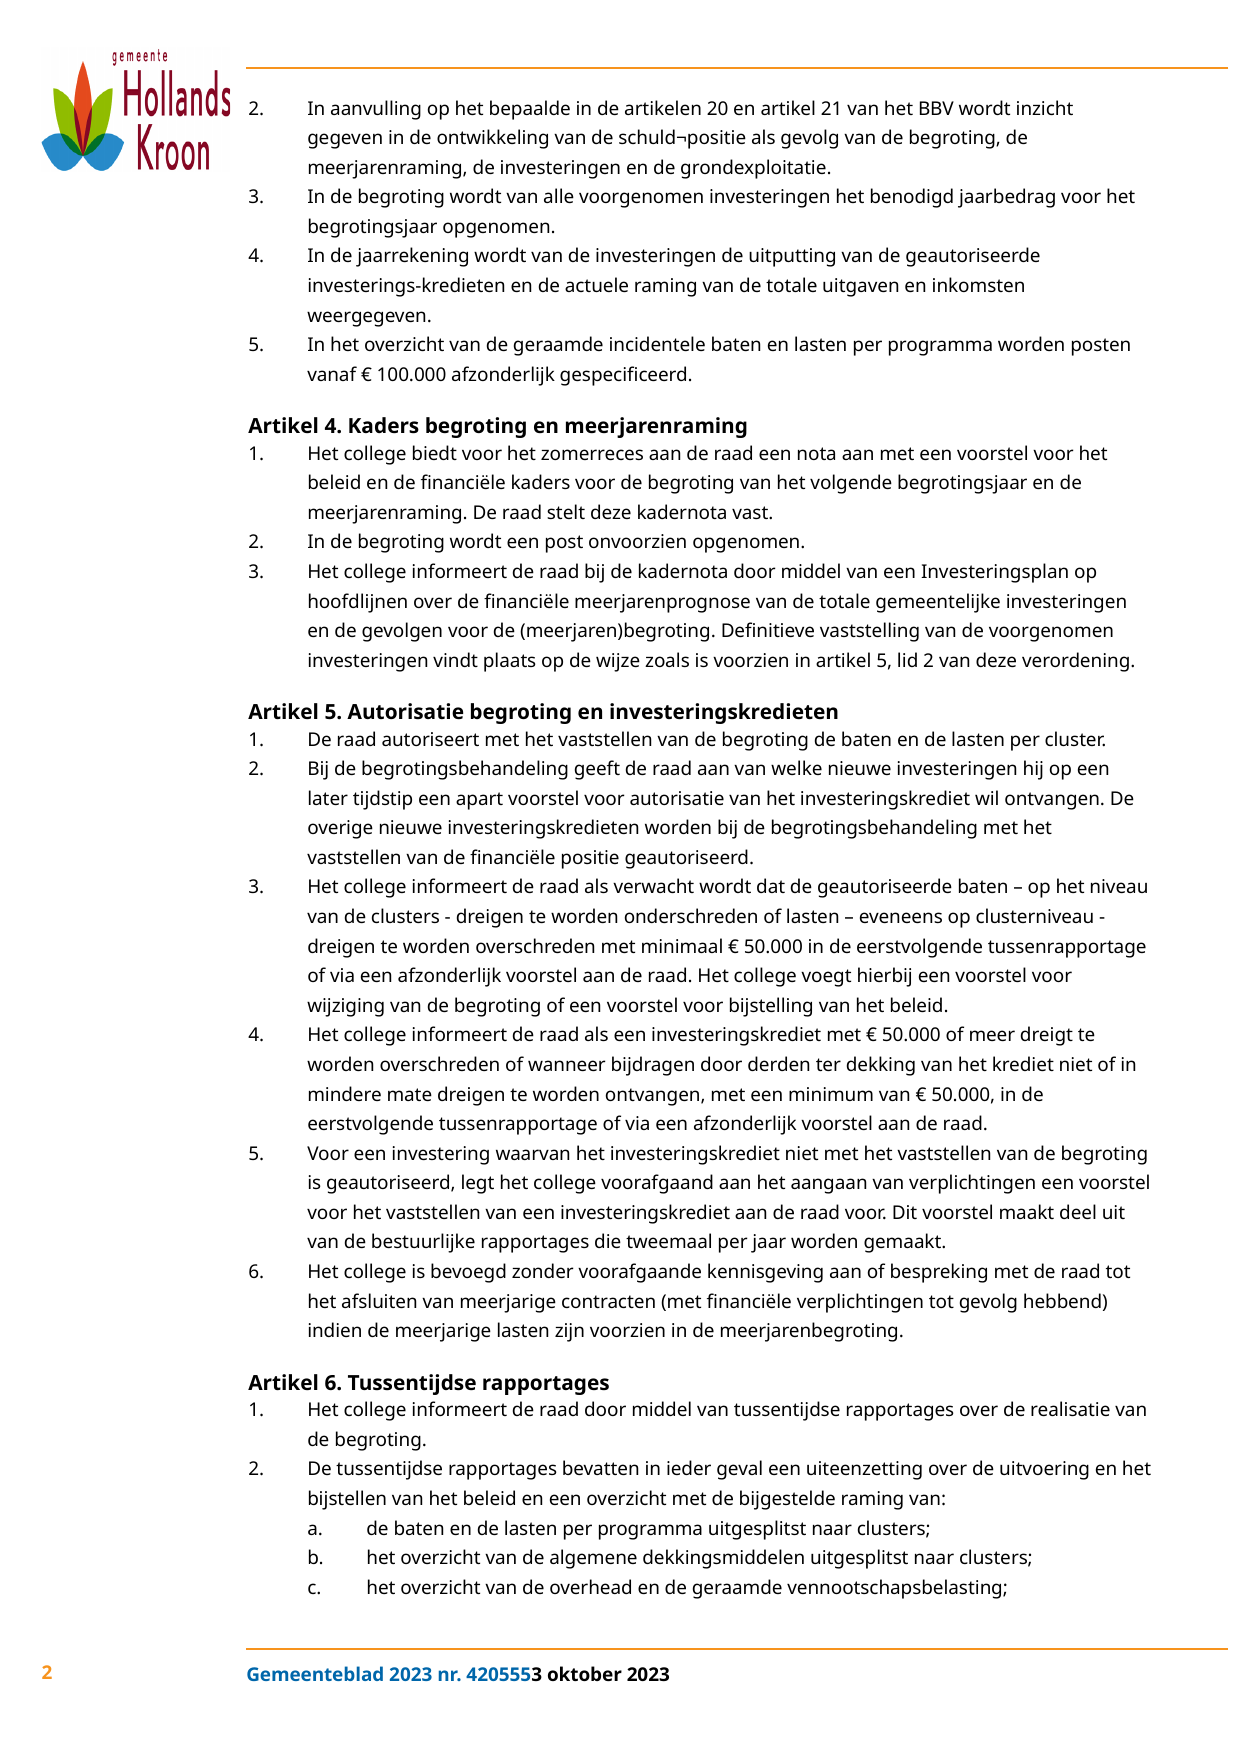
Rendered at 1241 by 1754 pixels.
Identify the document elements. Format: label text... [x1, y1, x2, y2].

text Artikel 6. Tussentijdse rapportages [248, 1368, 1152, 1396]
list In de begroting wordt van alle voorgenomen investeringen het benodigd jaarbedrag voor het begrotingsjaar opgenomen. [248, 183, 1152, 239]
list In de begroting wordt een post onvoorzien opgenomen. [248, 529, 1152, 554]
list de baten en de lasten per programma uitgesplitst naar clusters; [307, 1515, 1152, 1540]
list In de jaarrekening wordt van de investeringen de uitputting van de geautoriseerde investerings-kredieten en de actuele raming van de totale uitgaven en inkomsten weergegeven. [248, 243, 1152, 328]
list De tussentijdse rapportages bevatten in ieder geval een uiteenzetting over de uitvoering en het bijstellen van het beleid en een overzicht met de bijgestelde raming van: [248, 1456, 1152, 1511]
list Het college biedt voor het zomerreces aan de raad een nota aan met een voorstel voor het beleid en de financiële kaders voor de begroting van het volgende begrotingsjaar en de meerjarenraming. De raad stelt deze kadernota vast. [248, 440, 1152, 525]
list Het college informeert de raad als een investeringskrediet met € 50.000 of meer dreigt te worden overschreden of wanneer bijdragen door derden ter dekking van het krediet niet of in mindere mate dreigen te worden ontvangen, met een minimum van € 50.000, in de eerstvolgende tussenrapportage of via een afzonderlijk voorstel aan de raad. [248, 1022, 1152, 1136]
list Bij de begrotingsbehandeling geeft de raad aan van welke nieuwe investeringen hij op een later tijdstip een apart voorstel voor autorisatie van het investeringskrediet wil ontvangen. De overige nieuwe investeringskredieten worden bij de begrotingsbehandeling met het vaststellen van de financiële positie geautoriseerd. [248, 755, 1152, 870]
list Het college is bevoegd zonder voorafgaande kennisgeving aan of bespreking met de raad tot het afsluiten van meerjarige contracten (met financiële verplichtingen tot gevolg hebbend) indien de meerjarige lasten zijn voorzien in de meerjarenbegroting. [248, 1258, 1152, 1343]
list het overzicht van de overhead en de geraamde vennootschapsbelasting; [307, 1574, 1152, 1599]
list De raad autoriseert met het vaststellen van de begroting de baten en de lasten per cluster. [248, 726, 1152, 752]
text Artikel 5. Autorisatie begroting en investeringskredieten [248, 697, 1152, 726]
list In aanvulling op het bepaalde in de artikelen 20 en artikel 21 van het BBV wordt inzicht gegeven in de ontwikkeling van de schuld¬positie als gevolg van de begroting, de meerjarenraming, de investeringen en de grondexploitatie. [248, 95, 1152, 180]
list Het college informeert de raad als verwacht wordt dat de geautoriseerde baten – op het niveau van de clusters - dreigen te worden onderschreden of lasten – eveneens op clusterniveau - dreigen te worden overschreden met minimaal € 50.000 in de eerstvolgende tussenrapportage of via een afzonderlijk voorstel aan de raad. Het college voegt hierbij een voorstel voor wijziging van de begroting of een voorstel voor bijstelling van het beleid. [248, 874, 1152, 1018]
picture [41, 47, 231, 172]
list Voor een investering waarvan het investeringskrediet niet met het vaststellen van de begroting is geautoriseerd, legt het college voorafgaand aan het aangaan van verplichtingen een voorstel voor het vaststellen van een investeringskrediet aan de raad voor. Dit voorstel maakt deel uit van de bestuurlijke rapportages die tweemaal per jaar worden gemaakt. [248, 1140, 1152, 1254]
text Artikel 4. Kaders begroting en meerjarenraming [248, 411, 1152, 440]
list Het college informeert de raad door middel van tussentijdse rapportages over de realisatie van de begroting. [248, 1396, 1152, 1452]
list Het college informeert de raad bij de kadernota door middel van een Investeringsplan op hoofdlijnen over de financiële meerjarenprognose van de totale gemeentelijke investeringen en de gevolgen voor de (meerjaren)begroting. Definitieve vaststelling van de voorgenomen investeringen vindt plaats op de wijze zoals is voorzien in artikel 5, lid 2 van deze verordening. [248, 558, 1152, 673]
list In het overzicht van de geraamde incidentele baten en lasten per programma worden posten vanaf € 100.000 afzonderlijk gespecificeerd. [248, 331, 1152, 387]
list het overzicht van de algemene dekkingsmiddelen uitgesplitst naar clusters; [307, 1544, 1152, 1570]
